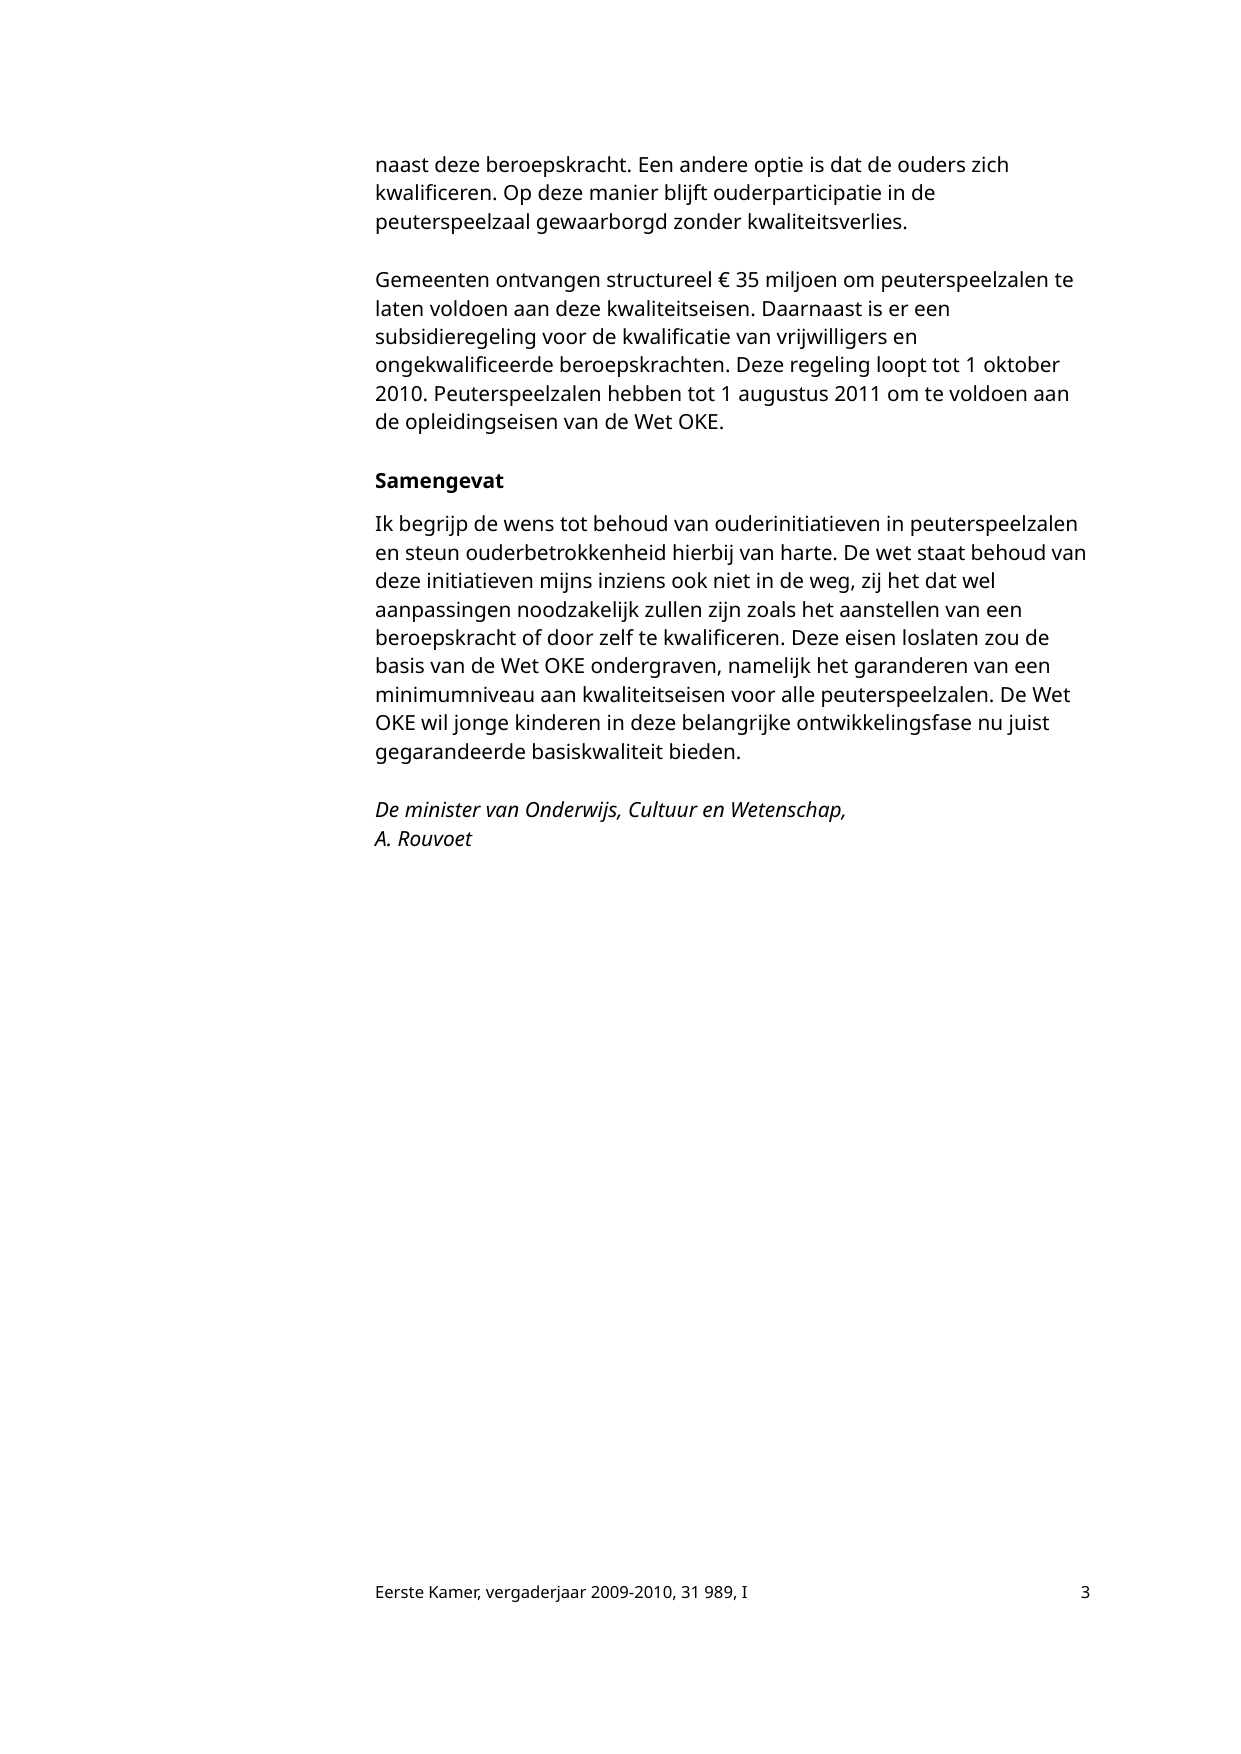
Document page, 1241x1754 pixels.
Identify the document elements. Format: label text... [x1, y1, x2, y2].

text A. Rouvoet [375, 824, 1090, 852]
text naast deze beroepskracht. Een andere optie is dat de ouders zich kwalificeren. Op deze manier blijft ouderparticipatie in de peuterspeelzaal gewaarborgd zonder kwaliteitsverlies. [375, 150, 1090, 235]
text De minister van Onderwijs, Cultuur en Wetenschap, [375, 795, 1090, 824]
text Samengevat [375, 466, 1090, 494]
text Ik begrijp de wens tot behoud van ouderinitiatieven in peuterspeelzalen en steun ouderbetrokkenheid hierbij van harte. De wet staat behoud van deze initiatieven mijns inziens ook niet in de weg, zij het dat wel aanpassingen noodzakelijk zullen zijn zoals het aanstellen van een beroepskracht of door zelf te kwalificeren. Deze eisen loslaten zou de basis van de Wet OKE ondergraven, namelijk het garanderen van een minimumniveau aan kwaliteitseisen voor alle peuterspeelzalen. De Wet OKE wil jonge kinderen in deze belangrijke ontwikkelingsfase nu juist gegarandeerde basiskwaliteit bieden. [375, 509, 1090, 765]
text Gemeenten ontvangen structureel € 35 miljoen om peuterspeelzalen te laten voldoen aan deze kwaliteitseisen. Daarnaast is er een subsidieregeling voor de kwalificatie van vrijwilligers en ongekwalificeerde beroepskrachten. Deze regeling loopt tot 1 oktober 2010. Peuterspeelzalen hebben tot 1 augustus 2011 om te voldoen aan de opleidingseisen van de Wet OKE. [375, 265, 1090, 436]
